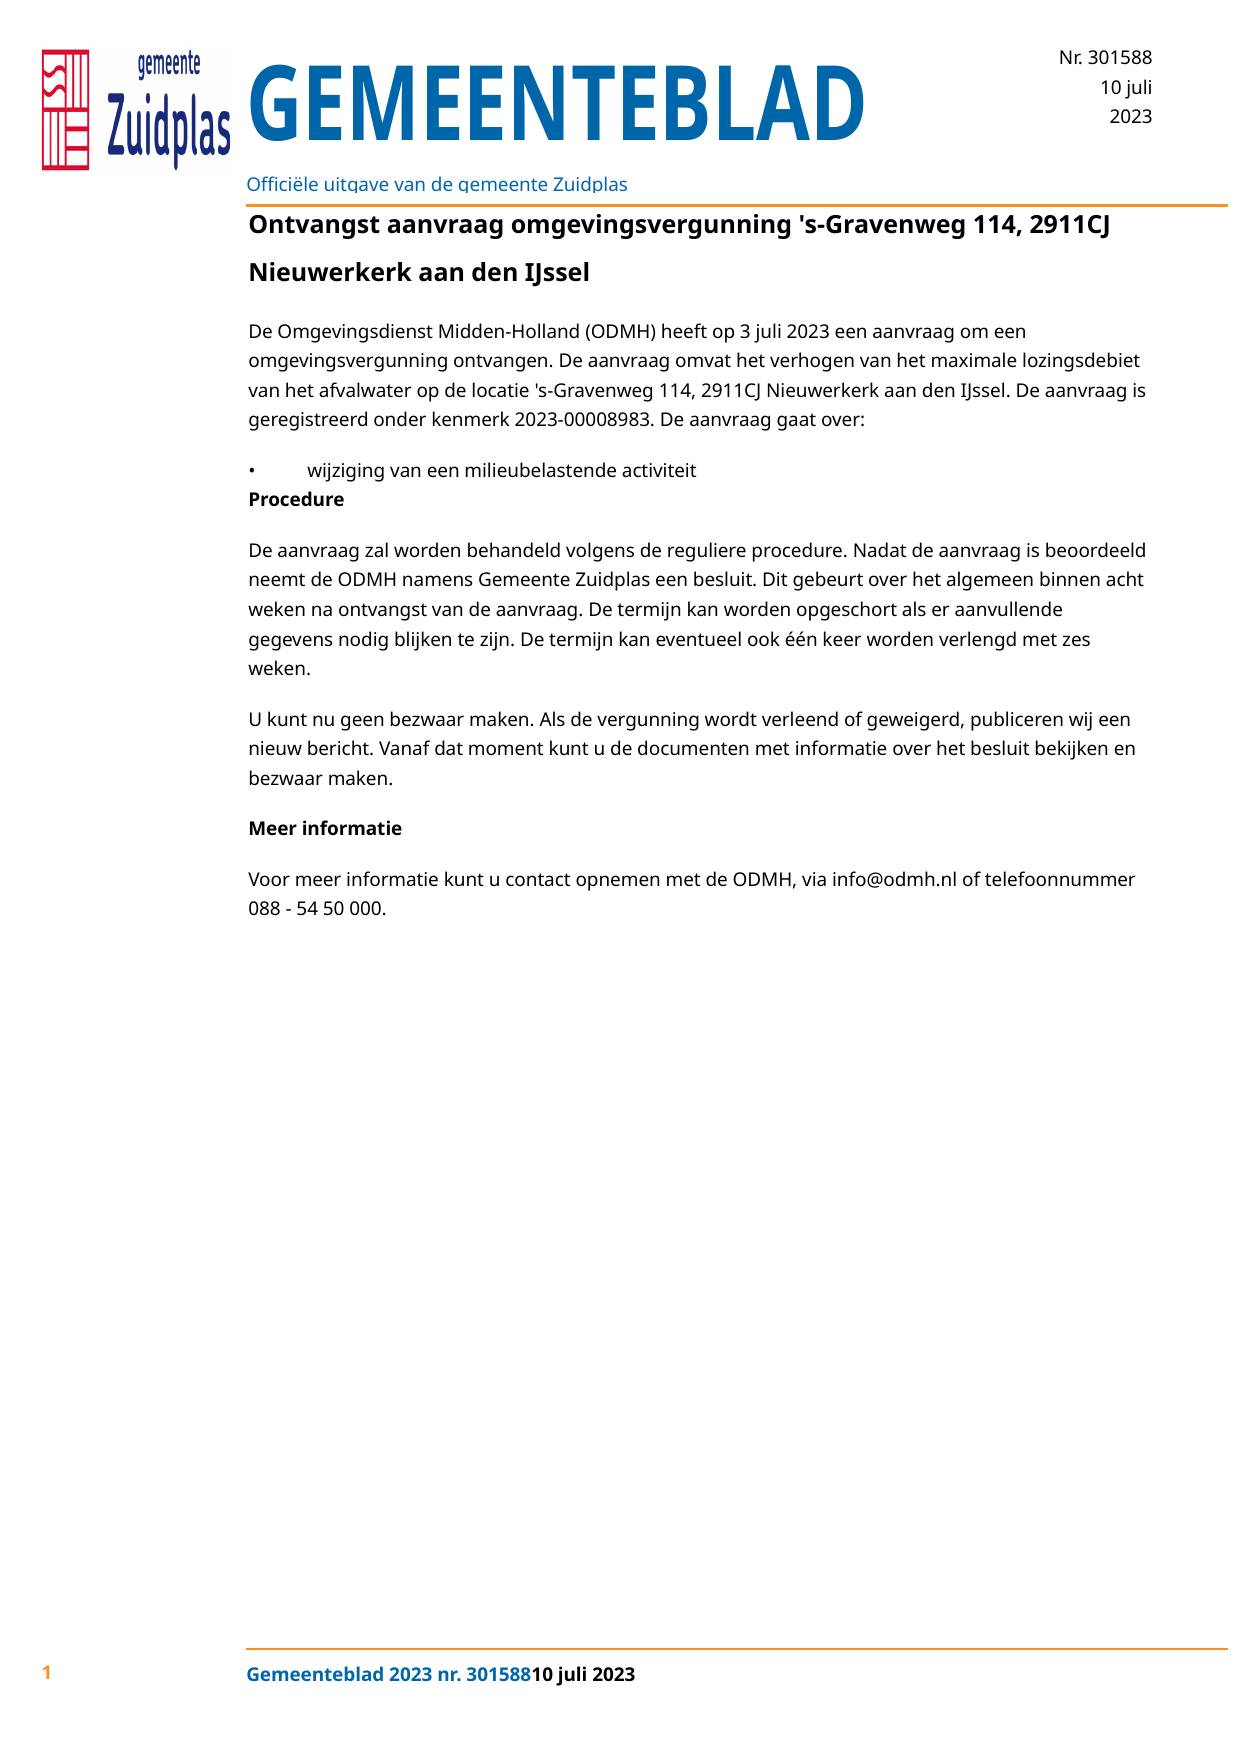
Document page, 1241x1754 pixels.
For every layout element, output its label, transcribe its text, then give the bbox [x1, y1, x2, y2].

text Meer informatie [248, 815, 1152, 841]
text Procedure [248, 487, 1152, 512]
text Ontvangst aanvraag omgevingsvergunning 's-Gravenweg 114, 2911CJ Nieuwerkerk aan den IJssel [248, 207, 1152, 288]
list wijziging van een milieubelastende activiteit [248, 457, 1152, 483]
text De Omgevingsdienst Midden-Holland (ODMH) heeft op 3 juli 2023 een aanvraag om een omgevingsvergunning ontvangen. De aanvraag omvat het verhogen van het maximale lozingsdebiet van het afvalwater op de locatie 's-Gravenweg 114, 2911CJ Nieuwerkerk aan den IJssel. De aanvraag is geregistreerd onder kenmerk 2023-00008983. De aanvraag gaat over: [248, 318, 1152, 432]
text De aanvraag zal worden behandeld volgens de reguliere procedure. Nadat de aanvraag is beoordeeld neemt de ODMH namens Gemeente Zuidplas een besluit. Dit gebeurt over het algemeen binnen acht weken na ontvangst van de aanvraag. De termijn kan worden opgeschort als er aanvullende gegevens nodig blijken te zijn. De termijn kan eventueel ook één keer worden verlengd met zes weken. [248, 537, 1152, 681]
text Voor meer informatie kunt u contact opnemen met de ODMH, via info@odmh.nl of telefoonnummer 088 - 54 50 000. [248, 866, 1152, 921]
text U kunt nu geen bezwaar maken. Als de vergunning wordt verleend of geweigerd, publiceren wij een nieuw bericht. Vanaf dat moment kunt u de documenten met informatie over het besluit bekijken en bezwaar maken. [248, 706, 1152, 791]
picture [41, 47, 231, 172]
